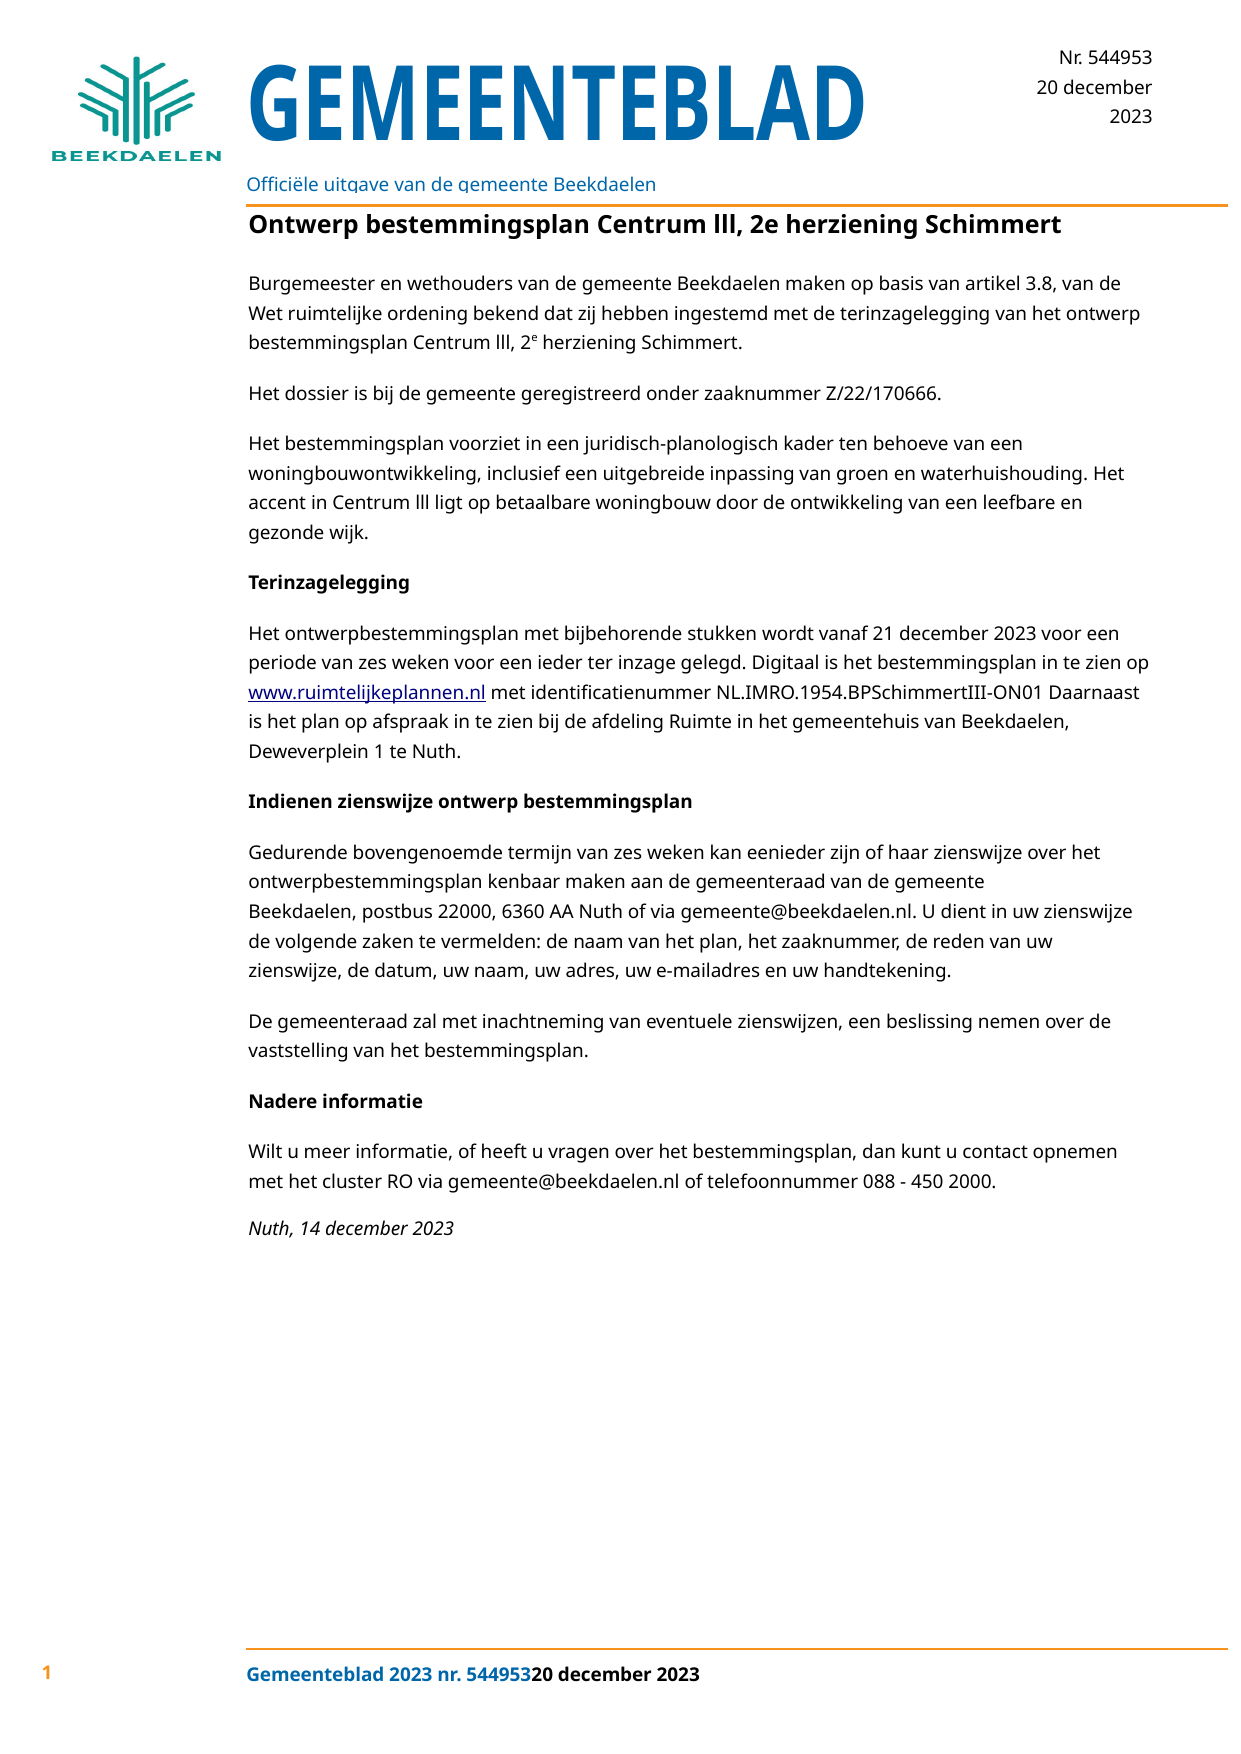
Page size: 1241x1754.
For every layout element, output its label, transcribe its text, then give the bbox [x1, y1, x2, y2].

text Het ontwerpbestemmingsplan met bijbehorende stukken wordt vanaf 21 december 2023 voor een periode van zes weken voor een ieder ter inzage gelegd. Digitaal is het bestemmingsplan in te zien op www.ruimtelijkeplannen.nl met identificatienummer NL.IMRO.1954.BPSchimmertIII-ON01 Daarnaast is het plan op afspraak in te zien bij de afdeling Ruimte in het gemeentehuis van Beekdaelen, Deweverplein 1 te Nuth. [248, 620, 1152, 764]
text Gedurende bovengenoemde termijn van zes weken kan eenieder zijn of haar zienswijze over het ontwerpbestemmingsplan kenbaar maken aan de gemeenteraad van de gemeente Beekdaelen, postbus 22000, 6360 AA Nuth of via gemeente@beekdaelen.nl. U dient in uw zienswijze de volgende zaken te vermelden: de naam van het plan, het zaaknummer, de reden van uw zienswijze, de datum, uw naam, uw adres, uw e-mailadres en uw handtekening. [248, 839, 1152, 983]
text Nuth, 14 december 2023 [248, 1216, 1152, 1241]
text Het dossier is bij de gemeente geregistreerd onder zaaknummer Z/22/170666. [248, 380, 1152, 406]
picture [41, 47, 231, 172]
text Ontwerp bestemmingsplan Centrum lll, 2e herziening Schimmert [248, 207, 1152, 241]
text Burgemeester en wethouders van de gemeente Beekdaelen maken op basis van artikel 3.8, van de Wet ruimtelijke ordening bekend dat zij hebben ingestemd met de terinzagelegging van het ontwerp bestemmingsplan Centrum lll, 2e herziening Schimmert. [248, 270, 1152, 355]
text De gemeenteraad zal met inachtneming van eventuele zienswijzen, een beslissing nemen over de vaststelling van het bestemmingsplan. [248, 1008, 1152, 1063]
text Indienen zienswijze ontwerp bestemmingsplan [248, 789, 1152, 814]
text Terinzagelegging [248, 569, 1152, 595]
text Nadere informatie [248, 1088, 1152, 1113]
text Wilt u meer informatie, of heeft u vragen over het bestemmingsplan, dan kunt u contact opnemen met het cluster RO via gemeente@beekdaelen.nl of telefoonnummer 088 - 450 2000. [248, 1138, 1152, 1193]
text Het bestemmingsplan voorziet in een juridisch-planologisch kader ten behoeve van een woningbouwontwikkeling, inclusief een uitgebreide inpassing van groen en waterhuishouding. Het accent in Centrum lll ligt op betaalbare woningbouw door de ontwikkeling van een leefbare en gezonde wijk. [248, 430, 1152, 545]
